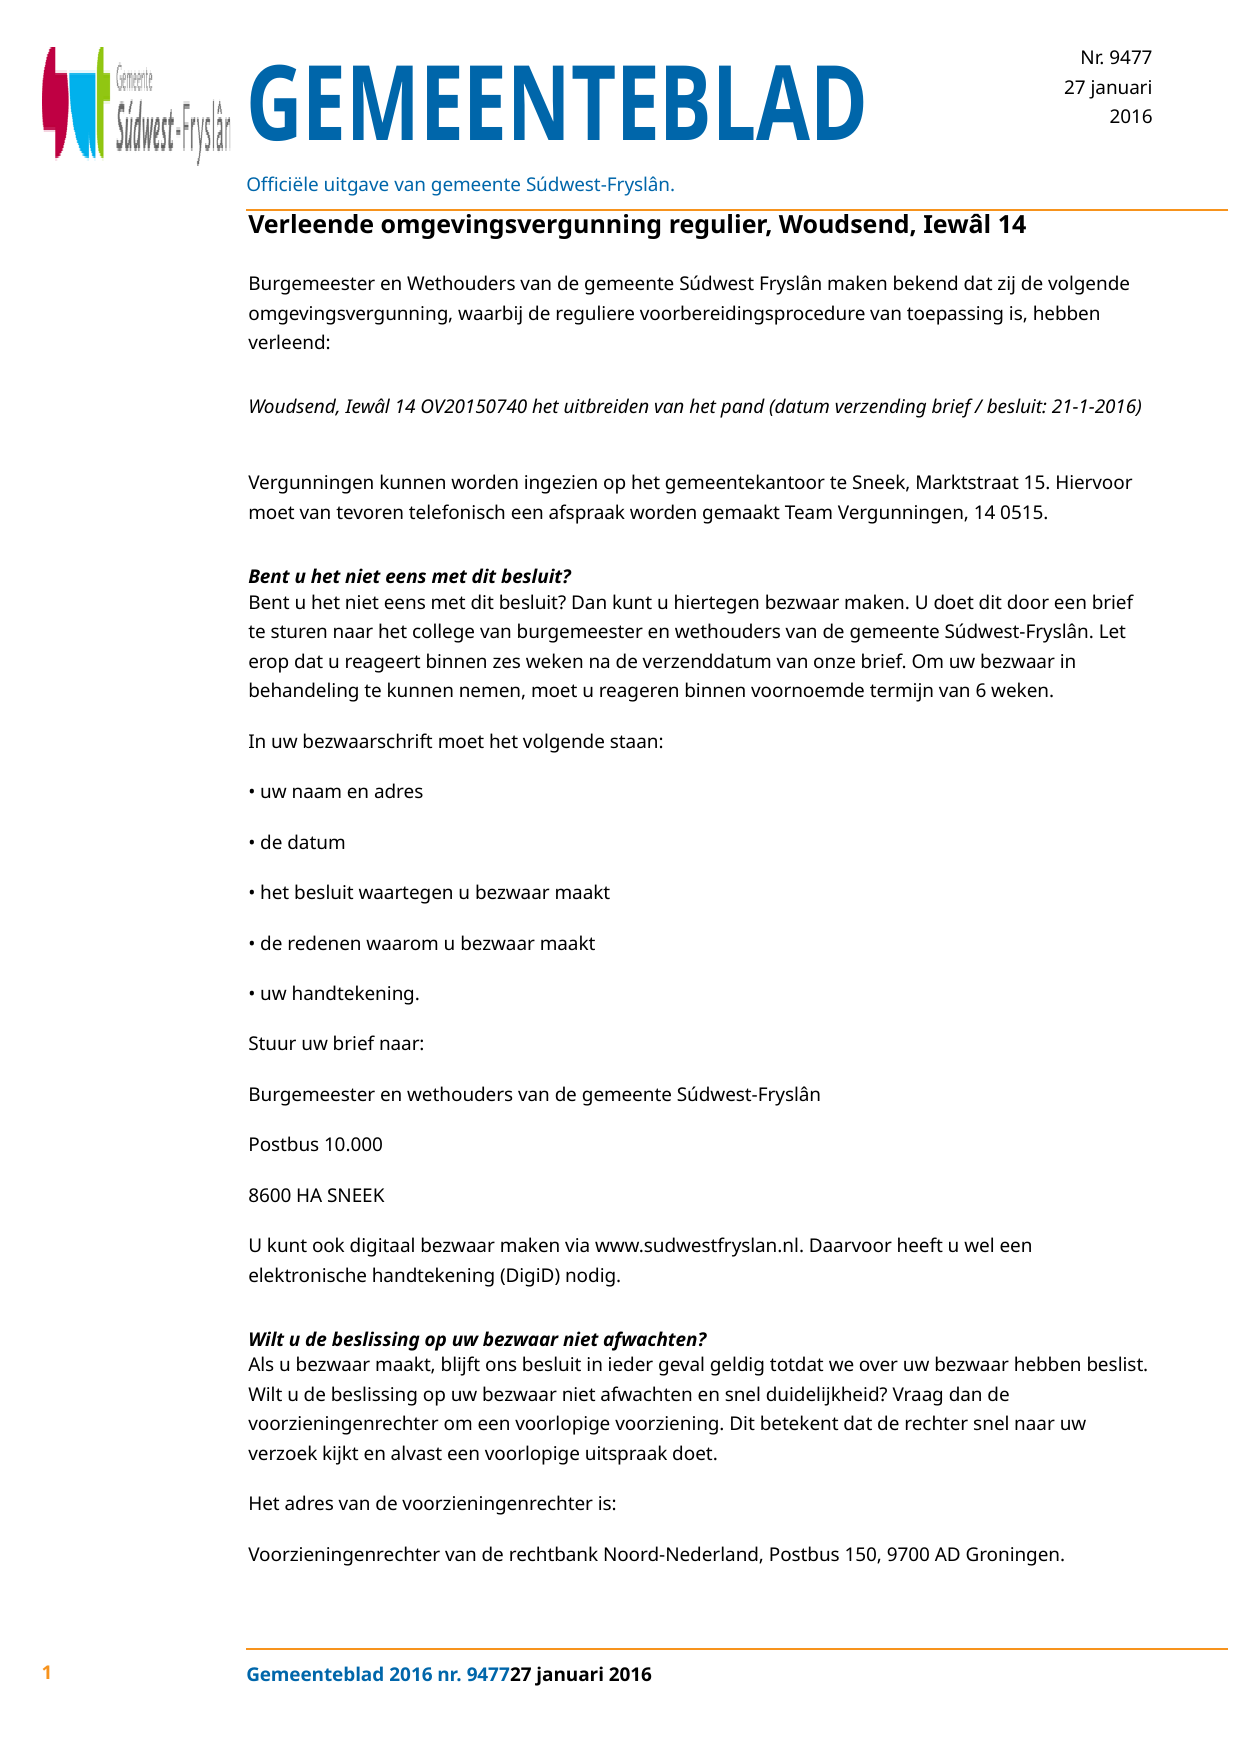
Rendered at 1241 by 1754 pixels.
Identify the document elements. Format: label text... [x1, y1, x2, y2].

text • uw naam en adres [248, 778, 1152, 804]
text • uw handtekening. [248, 980, 1152, 1006]
text Bent u het niet eens met dit besluit? Dan kunt u hiertegen bezwaar maken. U doet dit door een brief te sturen naar het college van burgemeester en wethouders van de gemeente Súdwest-Fryslân. Let erop dat u reageert binnen zes weken na de verzenddatum van onze brief. Om uw bezwaar in behandeling te kunnen nemen, moet u reageren binnen voornoemde termijn van 6 weken. [248, 589, 1152, 703]
text • het besluit waartegen u bezwaar maakt [248, 879, 1152, 905]
text Woudsend, Iewâl 14 OV20150740 het uitbreiden van het pand (datum verzending brief / besluit: 21-1-2016) [248, 393, 1152, 419]
text 8600 HA SNEEK [248, 1182, 1152, 1207]
text • de redenen waarom u bezwaar maakt [248, 930, 1152, 955]
text Verleende omgevingsvergunning regulier, Woudsend, Iewâl 14 [248, 211, 1152, 241]
text Vergunningen kunnen worden ingezien op het gemeentekantoor te Sneek, Marktstraat 15. Hiervoor moet van tevoren telefonisch een afspraak worden gemaakt Team Vergunningen, 14 0515. [248, 469, 1152, 525]
text Het adres van de voorzieningenrechter is: [248, 1491, 1152, 1516]
picture [41, 47, 231, 172]
text Voorzieningenrechter van de rechtbank Noord-Nederland, Postbus 150, 9700 AD Groningen. [248, 1541, 1152, 1567]
text • de datum [248, 829, 1152, 854]
text U kunt ook digitaal bezwaar maken via www.sudwestfryslan.nl. Daarvoor heeft u wel een elektronische handtekening (DigiD) nodig. [248, 1232, 1152, 1287]
text Burgemeester en Wethouders van de gemeente Súdwest Fryslân maken bekend dat zij de volgende omgevingsvergunning, waarbij de reguliere voorbereidingsprocedure van toepassing is, hebben verleend: [248, 270, 1152, 355]
text Stuur uw brief naar: [248, 1031, 1152, 1056]
text Als u bezwaar maakt, blijft ons besluit in ieder geval geldig totdat we over uw bezwaar hebben beslist. Wilt u de beslissing op uw bezwaar niet afwachten en snel duidelijkheid? Vraag dan de voorzieningenrechter om een voorlopige voorziening. Dit betekent dat de rechter snel naar uw verzoek kijkt en alvast een voorlopige uitspraak doet. [248, 1351, 1152, 1466]
text Burgemeester en wethouders van de gemeente Súdwest-Fryslân [248, 1081, 1152, 1107]
text Bent u het niet eens met dit besluit? [248, 563, 1152, 589]
text In uw bezwaarschrift moet het volgende staan: [248, 728, 1152, 754]
text Postbus 10.000 [248, 1131, 1152, 1157]
text Wilt u de beslissing op uw bezwaar niet afwachten? [248, 1326, 1152, 1351]
